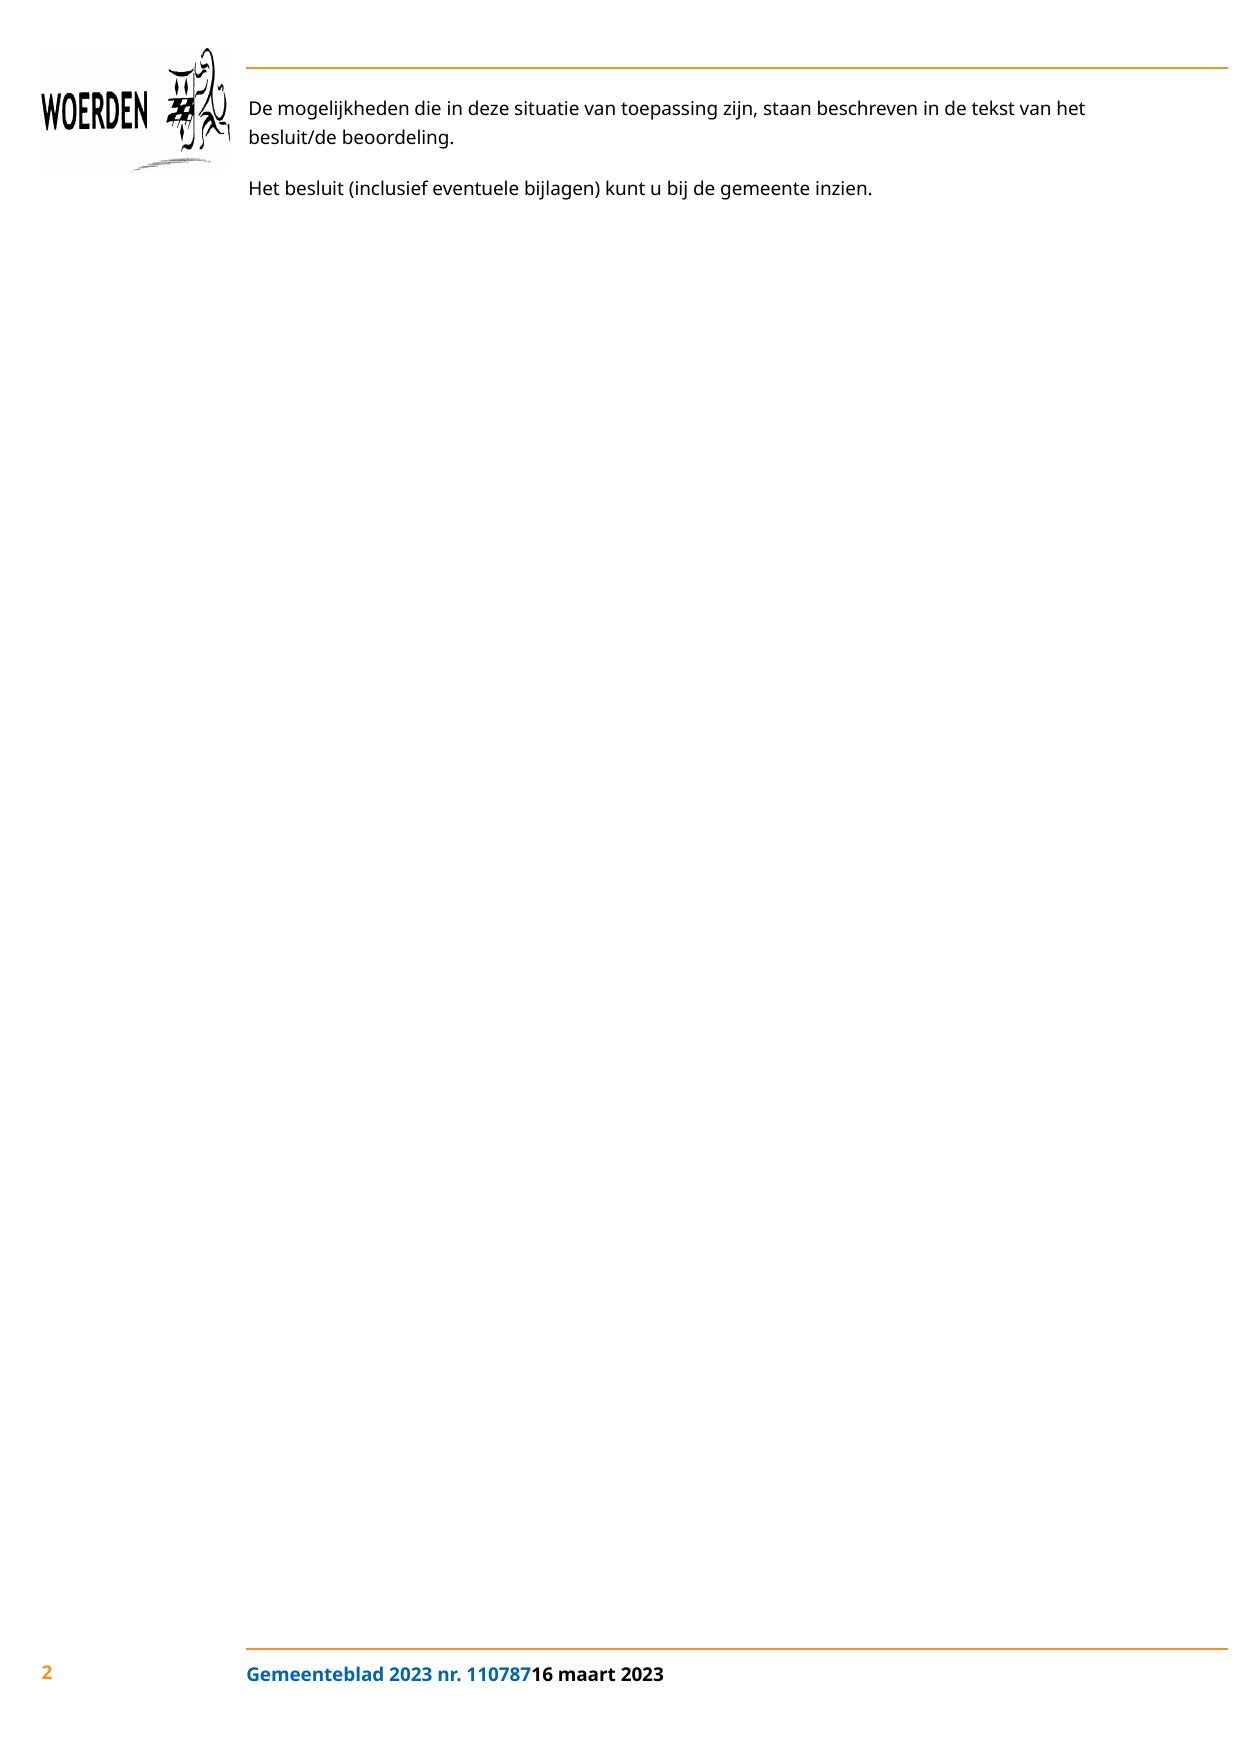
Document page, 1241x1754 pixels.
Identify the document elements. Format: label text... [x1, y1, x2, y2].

picture [41, 47, 231, 172]
text Het besluit (inclusief eventuele bijlagen) kunt u bij de gemeente inzien. [248, 175, 1152, 201]
text De mogelijkheden die in deze situatie van toepassing zijn, staan beschreven in de tekst van het besluit/de beoordeling. [248, 95, 1152, 150]
